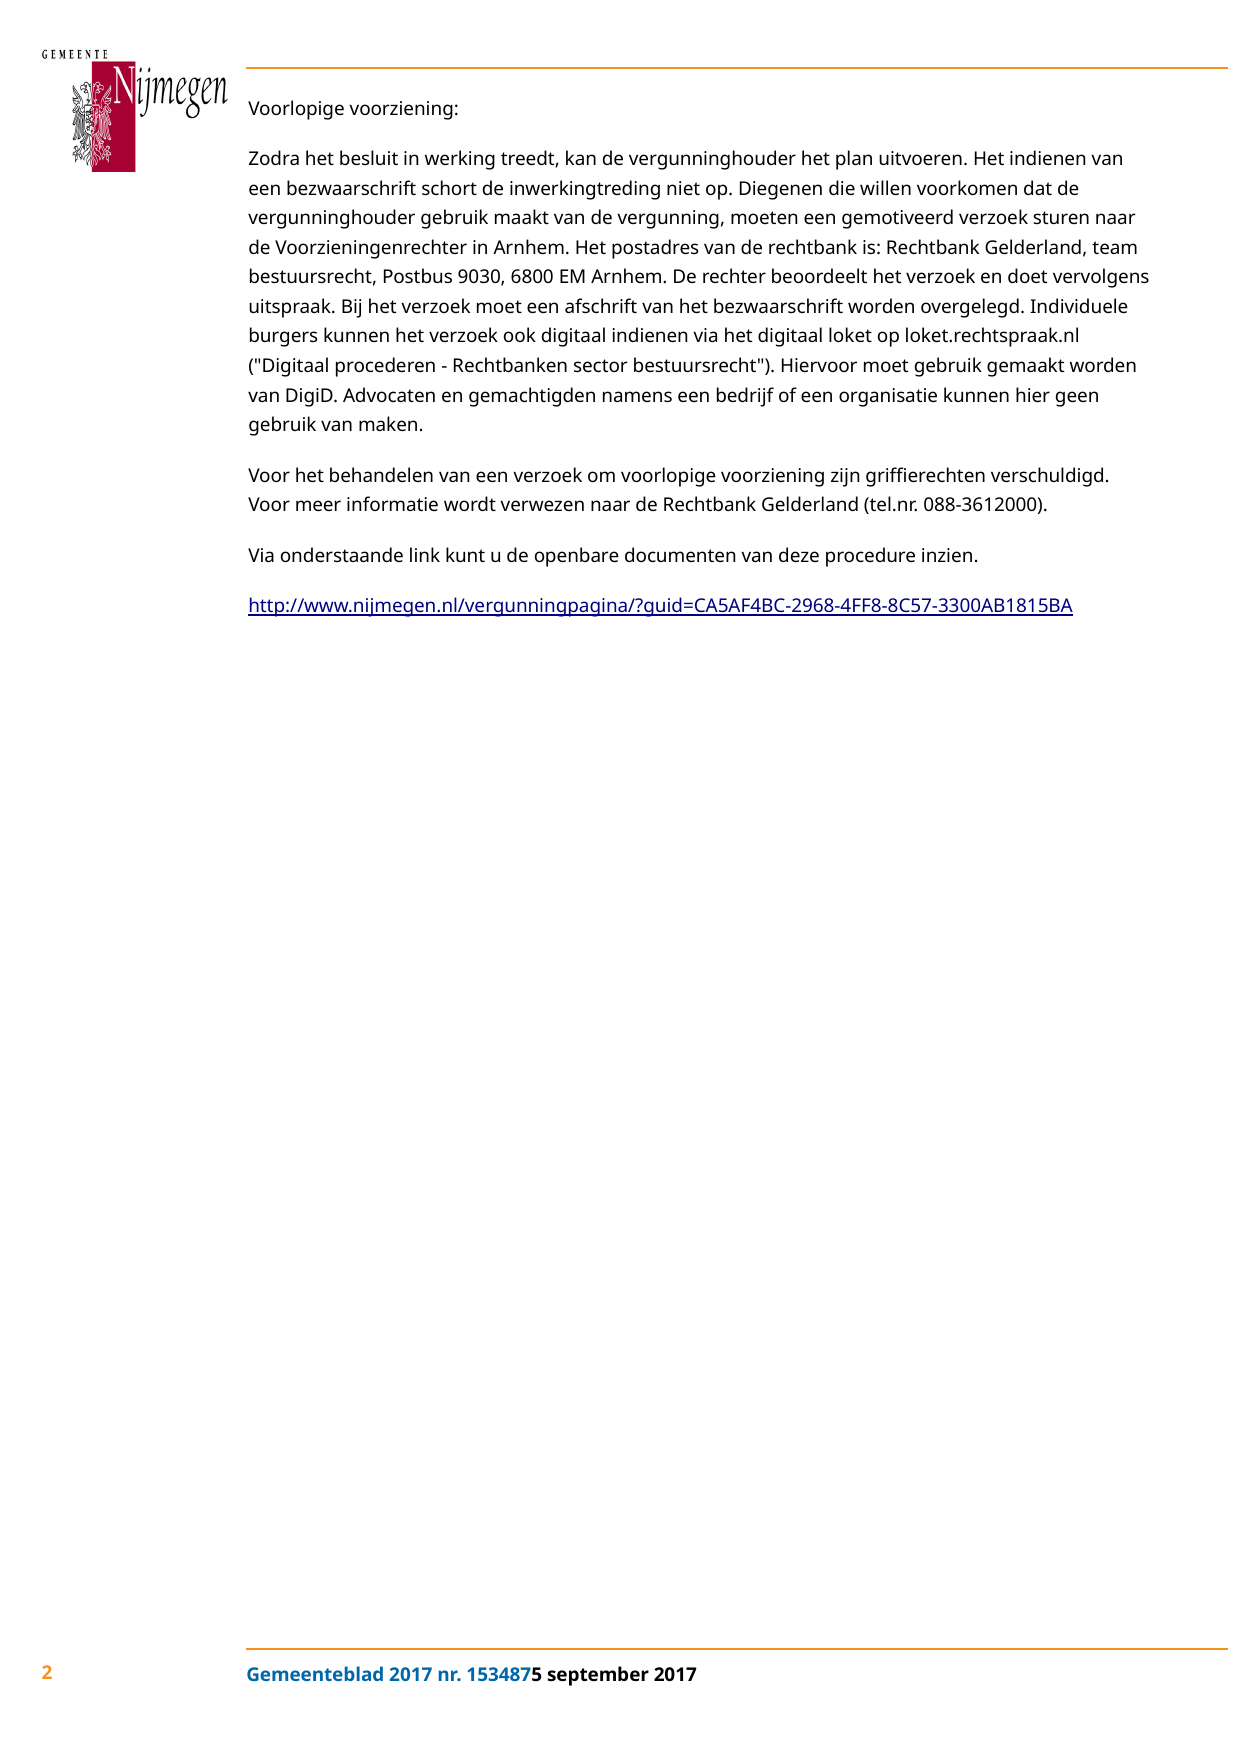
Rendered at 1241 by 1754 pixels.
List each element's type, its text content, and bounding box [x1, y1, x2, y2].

text Via onderstaande link kunt u de openbare documenten van deze procedure inzien. [248, 542, 1152, 568]
picture [41, 47, 231, 172]
text Zodra het besluit in werking treedt, kan de vergunninghouder het plan uitvoeren. Het indienen van een bezwaarschrift schort de inwerkingtreding niet op. Diegenen die willen voorkomen dat de vergunninghouder gebruik maakt van de vergunning, moeten een gemotiveerd verzoek sturen naar de Voorzieningenrechter in Arnhem. Het postadres van de rechtbank is: Rechtbank Gelderland, team bestuursrecht, Postbus 9030, 6800 EM Arnhem. De rechter beoordeelt het verzoek en doet vervolgens uitspraak. Bij het verzoek moet een afschrift van het bezwaarschrift worden overgelegd. Individuele burgers kunnen het verzoek ook digitaal indienen via het digitaal loket op loket.rechtspraak.nl ("Digitaal procederen - Rechtbanken sector bestuursrecht"). Hiervoor moet gebruik gemaakt worden van DigiD. Advocaten en gemachtigden namens een bedrijf of een organisatie kunnen hier geen gebruik van maken. [248, 145, 1152, 437]
text Voorlopige voorziening: [248, 95, 1152, 121]
text http://www.nijmegen.nl/vergunningpagina/?guid=CA5AF4BC-2968-4FF8-8C57-3300AB1815BA [248, 592, 1152, 618]
text Voor het behandelen van een verzoek om voorlopige voorziening zijn griffierechten verschuldigd. Voor meer informatie wordt verwezen naar de Rechtbank Gelderland (tel.nr. 088-3612000). [248, 462, 1152, 517]
